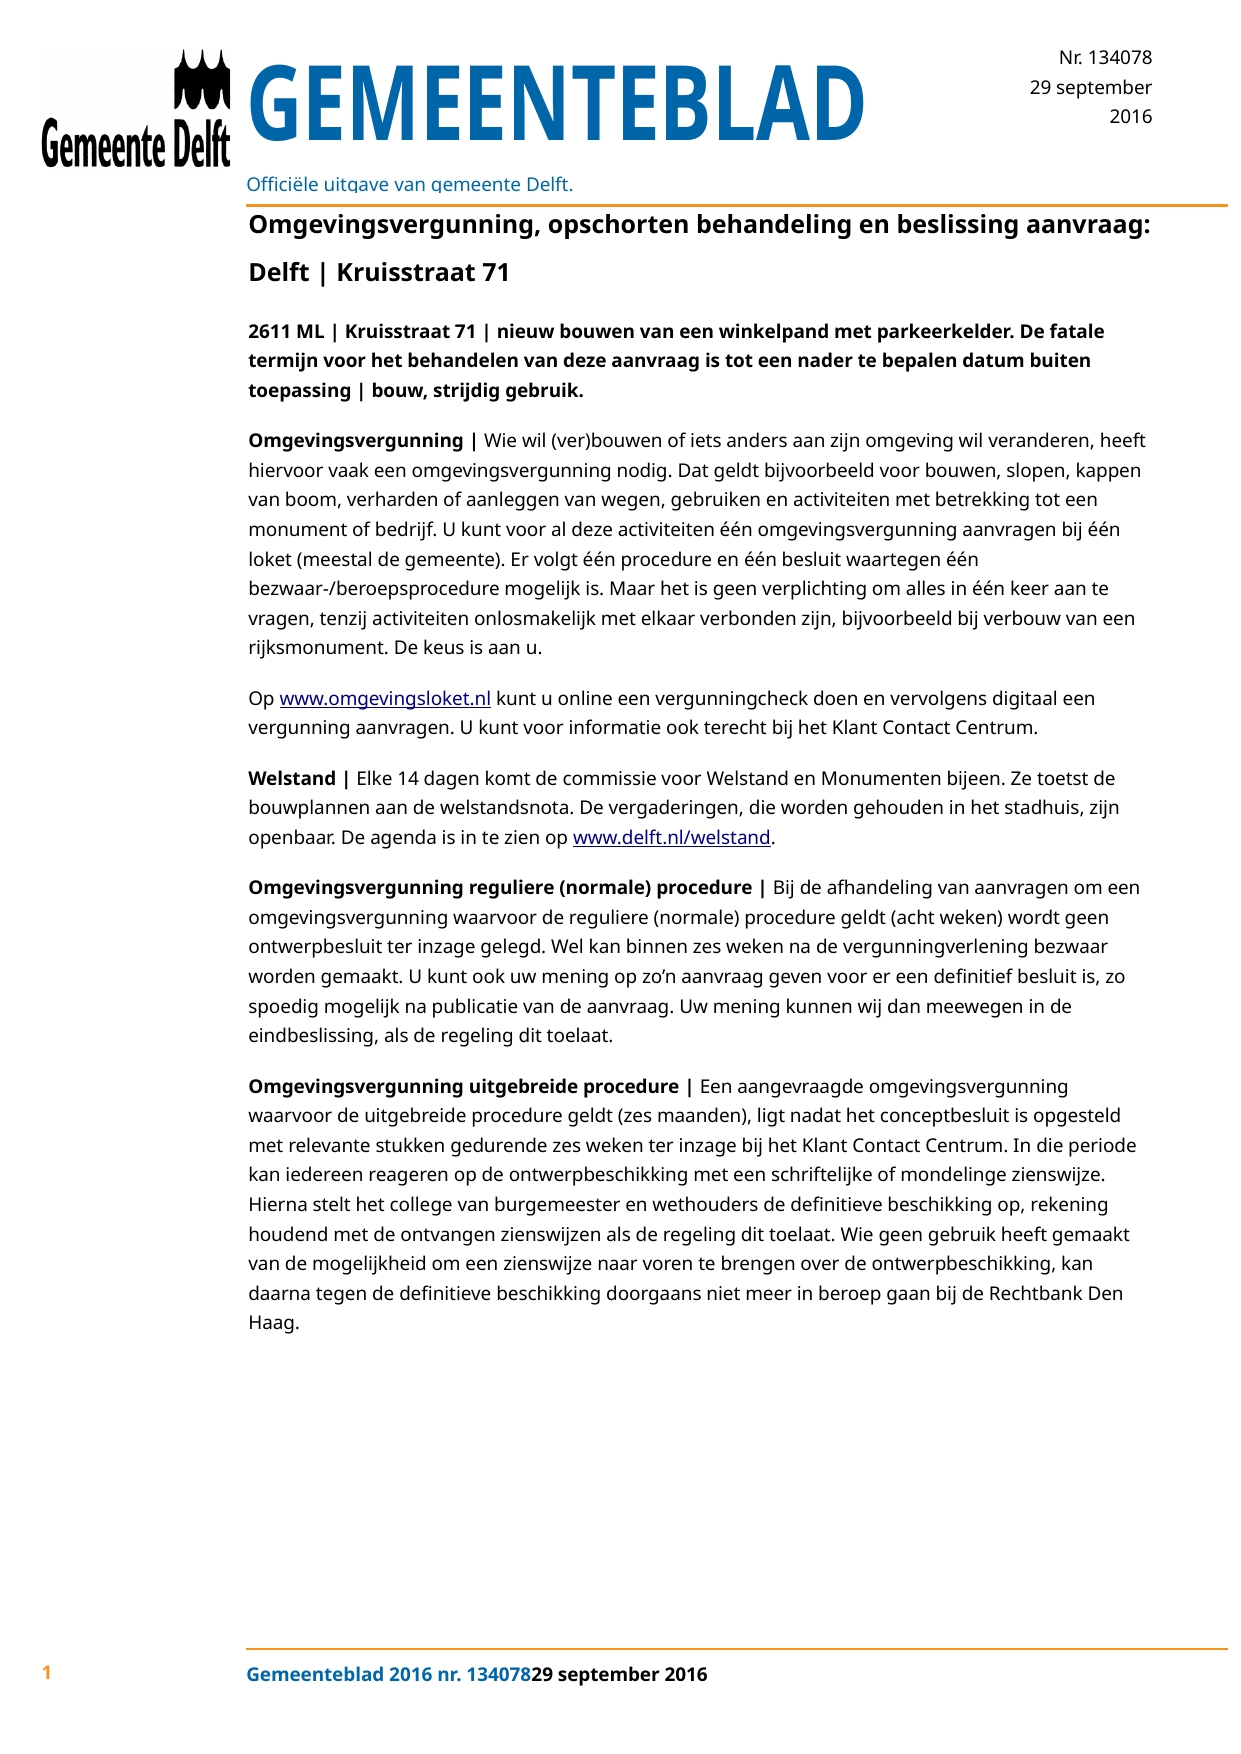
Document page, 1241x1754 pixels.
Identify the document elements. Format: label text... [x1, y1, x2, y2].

text Omgevingsvergunning uitgebreide procedure | Een aangevraagde omgevingsvergunning waarvoor de uitgebreide procedure geldt (zes maanden), ligt nadat het conceptbesluit is opgesteld met relevante stukken gedurende zes weken ter inzage bij het Klant Contact Centrum. In die periode kan iedereen reageren op de ontwerpbeschikking met een schriftelijke of mondelinge zienswijze. Hierna stelt het college van burgemeester en wethouders de definitieve beschikking op, rekening houdend met de ontvangen zienswijzen als de regeling dit toelaat. Wie geen gebruik heeft gemaakt van de mogelijkheid om een zienswijze naar voren te brengen over de ontwerpbeschikking, kan daarna tegen de definitieve beschikking doorgaans niet meer in beroep gaan bij de Rechtbank Den Haag. [248, 1073, 1152, 1335]
text Welstand | Elke 14 dagen komt de commissie voor Welstand en Monumenten bijeen. Ze toetst de bouwplannen aan de welstandsnota. De vergaderingen, die worden gehouden in het stadhuis, zijn openbaar. De agenda is in te zien op www.delft.nl/welstand. [248, 765, 1152, 850]
text 2611 ML | Kruisstraat 71 | nieuw bouwen van een winkelpand met parkeerkelder. De fatale termijn voor het behandelen van deze aanvraag is tot een nader te bepalen datum buiten toepassing | bouw, strijdig gebruik. [248, 318, 1152, 403]
text Op www.omgevingsloket.nl kunt u online een vergunningcheck doen en vervolgens digitaal een vergunning aanvragen. U kunt voor informatie ook terecht bij het Klant Contact Centrum. [248, 685, 1152, 740]
text Omgevingsvergunning | Wie wil (ver)bouwen of iets anders aan zijn omgeving wil veranderen, heeft hiervoor vaak een omgevingsvergunning nodig. Dat geldt bijvoorbeeld voor bouwen, slopen, kappen van boom, verharden of aanleggen van wegen, gebruiken en activiteiten met betrekking tot een monument of bedrijf. U kunt voor al deze activiteiten één omgevingsvergunning aanvragen bij één loket (meestal de gemeente). Er volgt één procedure en één besluit waartegen één bezwaar-/beroepsprocedure mogelijk is. Maar het is geen verplichting om alles in één keer aan te vragen, tenzij activiteiten onlosmakelijk met elkaar verbonden zijn, bijvoorbeeld bij verbouw van een rijksmonument. De keus is aan u. [248, 427, 1152, 660]
picture [41, 47, 231, 172]
text Omgevingsvergunning reguliere (normale) procedure | Bij de afhandeling van aanvragen om een omgevingsvergunning waarvoor de reguliere (normale) procedure geldt (acht weken) wordt geen ontwerpbesluit ter inzage gelegd. Wel kan binnen zes weken na de vergunningverlening bezwaar worden gemaakt. U kunt ook uw mening op zo’n aanvraag geven voor er een definitief besluit is, zo spoedig mogelijk na publicatie van de aanvraag. Uw mening kunnen wij dan meewegen in de eindbeslissing, als de regeling dit toelaat. [248, 874, 1152, 1048]
text Omgevingsvergunning, opschorten behandeling en beslissing aanvraag: Delft | Kruisstraat 71 [248, 207, 1152, 288]
